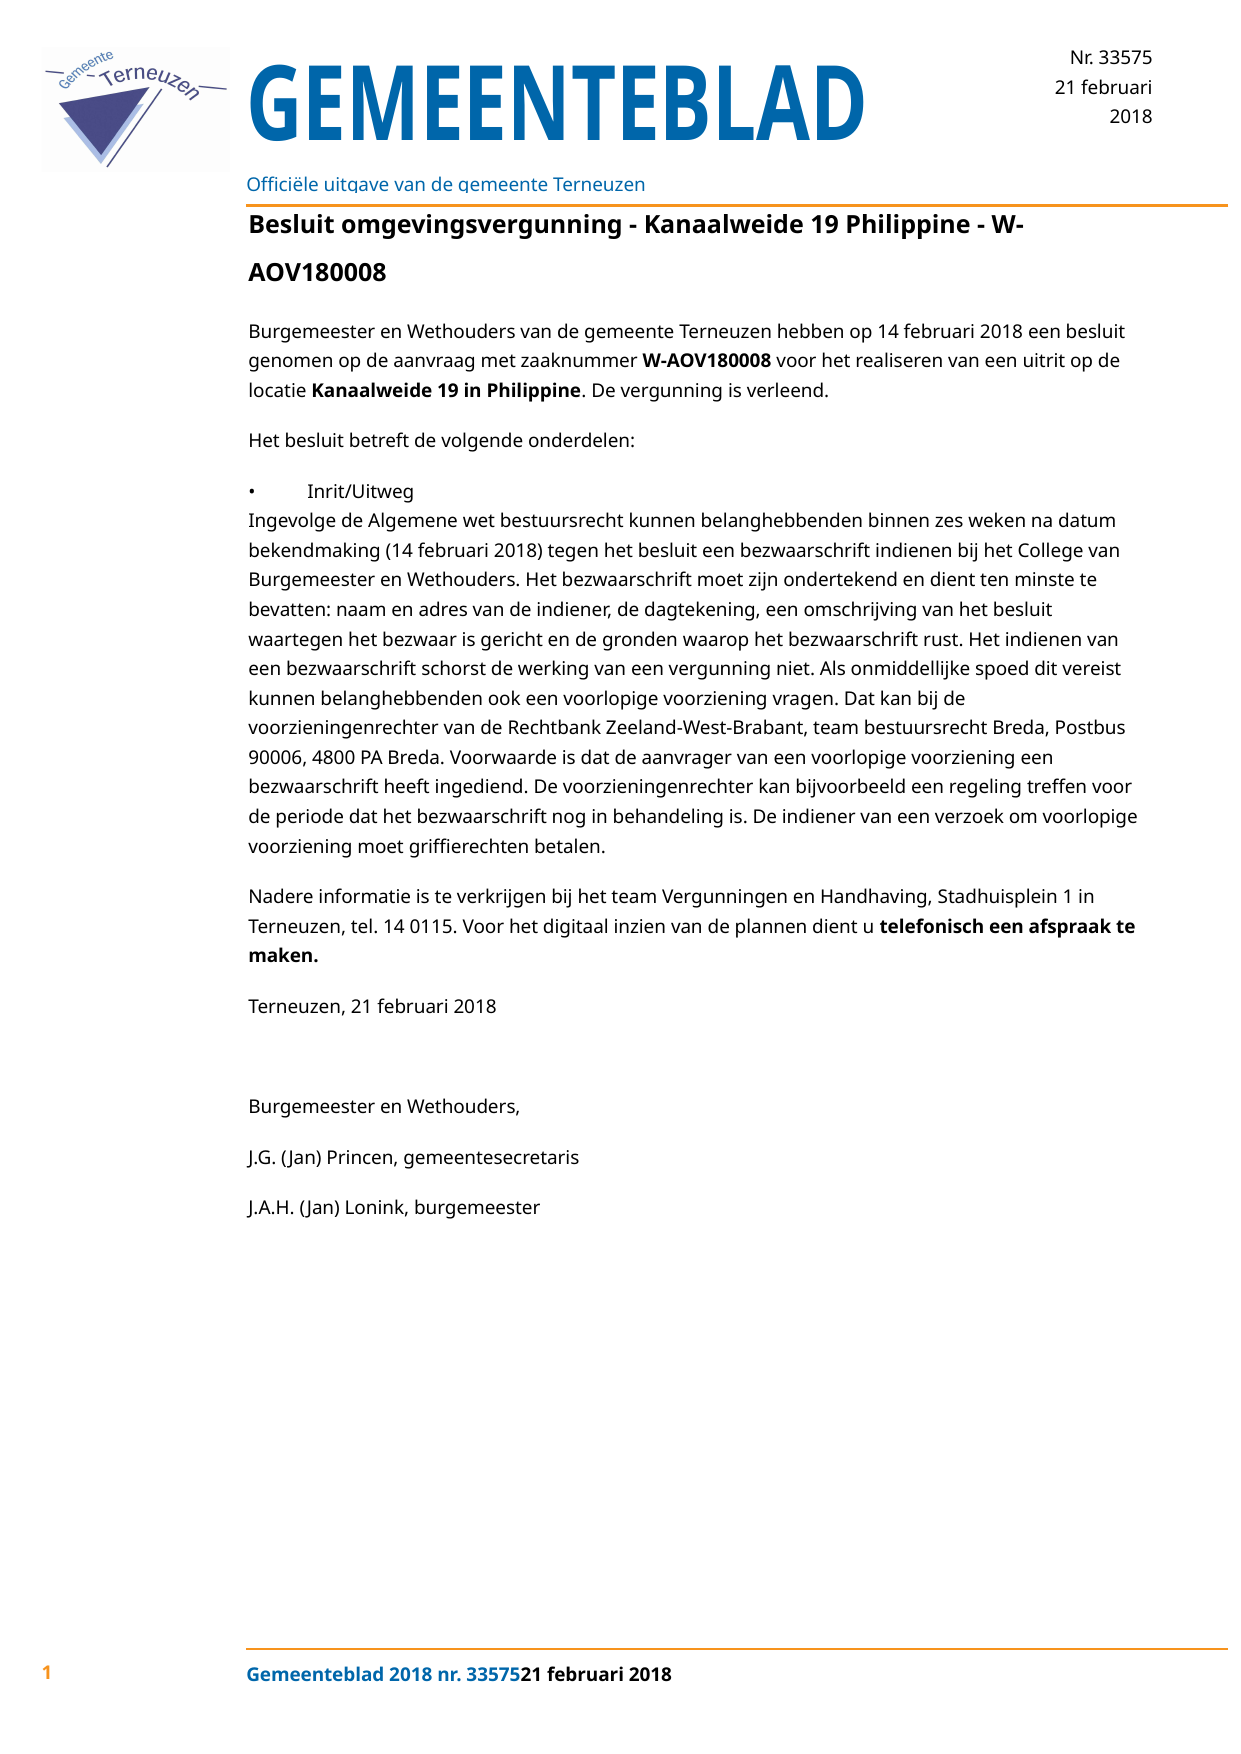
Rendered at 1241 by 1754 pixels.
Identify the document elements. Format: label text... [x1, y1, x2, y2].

text Ingevolge de Algemene wet bestuursrecht kunnen belanghebbenden binnen zes weken na datum bekendmaking (14 februari 2018) tegen het besluit een bezwaarschrift indienen bij het College van Burgemeester en Wethouders. Het bezwaarschrift moet zijn ondertekend en dient ten minste te bevatten: naam en adres van de indiener, de dagtekening, een omschrijving van het besluit waartegen het bezwaar is gericht en de gronden waarop het bezwaarschrift rust. Het indienen van een bezwaarschrift schorst de werking van een vergunning niet. Als onmiddellijke spoed dit vereist kunnen belanghebbenden ook een voorlopige voorziening vragen. Dat kan bij de voorzieningenrechter van de Rechtbank Zeeland-West-Brabant, team bestuursrecht Breda, Postbus 90006, 4800 PA Breda. Voorwaarde is dat de aanvrager van een voorlopige voorziening een bezwaarschrift heeft ingediend. De voorzieningenrechter kan bijvoorbeeld een regeling treffen voor de periode dat het bezwaarschrift nog in behandeling is. De indiener van een verzoek om voorlopige voorziening moet griffierechten betalen. [248, 507, 1152, 859]
text Burgemeester en Wethouders van de gemeente Terneuzen hebben op 14 februari 2018 een besluit genomen op de aanvraag met zaaknummer W-AOV180008 voor het realiseren van een uitrit op de locatie Kanaalweide 19 in Philippine. De vergunning is verleend. [248, 318, 1152, 403]
text Besluit omgevingsvergunning - Kanaalweide 19 Philippine - W-AOV180008 [248, 207, 1152, 288]
text Het besluit betreft de volgende onderdelen: [248, 427, 1152, 453]
text Burgemeester en Wethouders, [248, 1094, 1152, 1119]
text Nadere informatie is te verkrijgen bij het team Vergunningen en Handhaving, Stadhuisplein 1 in Terneuzen, tel. 14 0115. Voor het digitaal inzien van de plannen dient u telefonisch een afspraak te maken. [248, 883, 1152, 968]
picture [41, 47, 231, 172]
list Inrit/Uitweg [248, 478, 1152, 504]
text J.G. (Jan) Princen, gemeentesecretaris [248, 1144, 1152, 1170]
text Terneuzen, 21 februari 2018 [248, 993, 1152, 1019]
text J.A.H. (Jan) Lonink, burgemeester [248, 1194, 1152, 1220]
